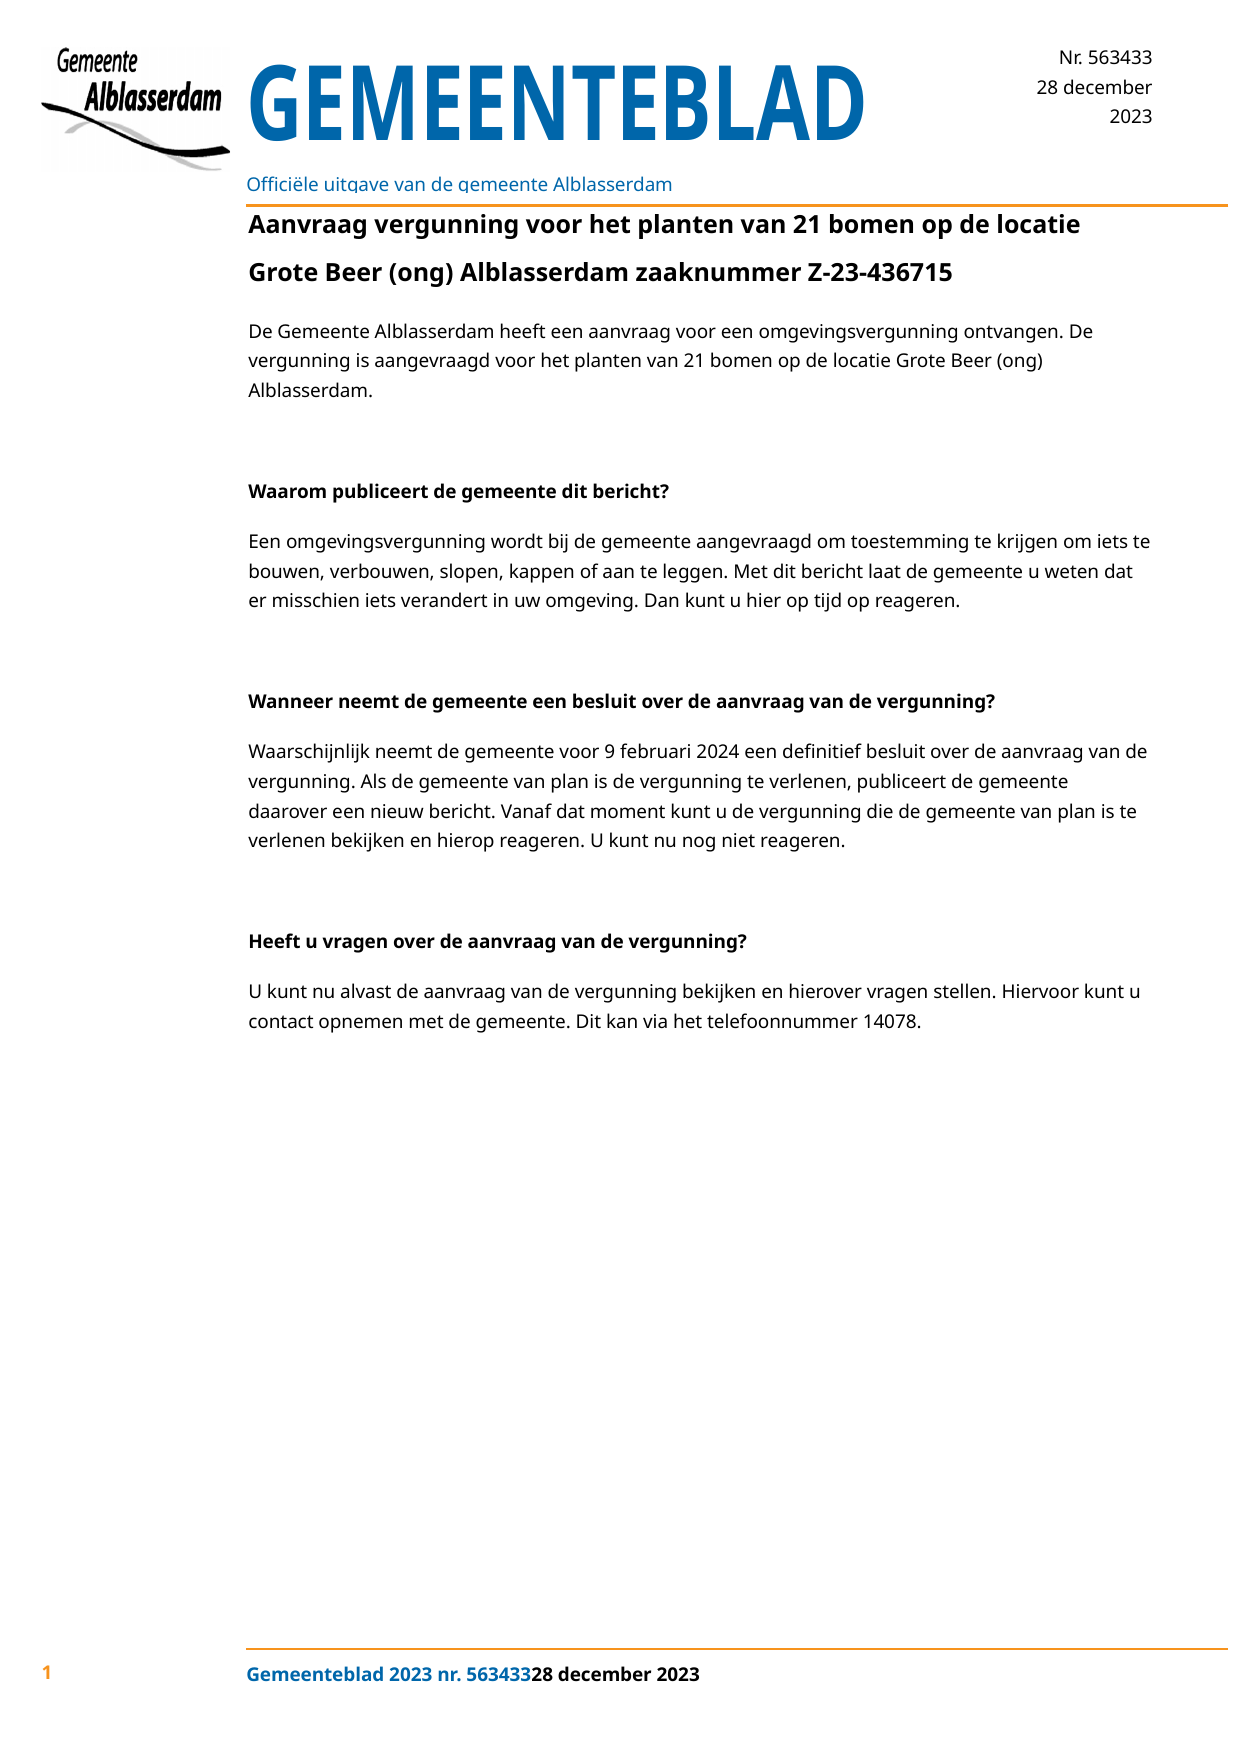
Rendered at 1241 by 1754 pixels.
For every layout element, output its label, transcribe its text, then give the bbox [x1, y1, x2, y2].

text Een omgevingsvergunning wordt bij de gemeente aangevraagd om toestemming te krijgen om iets te bouwen, verbouwen, slopen, kappen of aan te leggen. Met dit bericht laat de gemeente u weten dat er misschien iets verandert in uw omgeving. Dan kunt u hier op tijd op reageren. [248, 528, 1152, 613]
text De Gemeente Alblasserdam heeft een aanvraag voor een omgevingsvergunning ontvangen. De vergunning is aangevraagd voor het planten van 21 bomen op de locatie Grote Beer (ong) Alblasserdam. [248, 318, 1152, 403]
picture [41, 47, 231, 172]
text Aanvraag vergunning voor het planten van 21 bomen op de locatie Grote Beer (ong) Alblasserdam zaaknummer Z-23-436715 [248, 207, 1152, 288]
text U kunt nu alvast de aanvraag van de vergunning bekijken en hierover vragen stellen. Hiervoor kunt u contact opnemen met de gemeente. Dit kan via het telefoonnummer 14078. [248, 979, 1152, 1034]
text Wanneer neemt de gemeente een besluit over de aanvraag van de vergunning? [248, 688, 1152, 714]
text Waarom publiceert de gemeente dit bericht? [248, 478, 1152, 504]
text Heeft u vragen over de aanvraag van de vergunning? [248, 928, 1152, 954]
text Waarschijnlijk neemt de gemeente voor 9 februari 2024 een definitief besluit over de aanvraag van de vergunning. Als de gemeente van plan is de vergunning te verlenen, publiceert de gemeente daarover een nieuw bericht. Vanaf dat moment kunt u de vergunning die de gemeente van plan is te verlenen bekijken en hierop reageren. U kunt nu nog niet reageren. [248, 739, 1152, 853]
